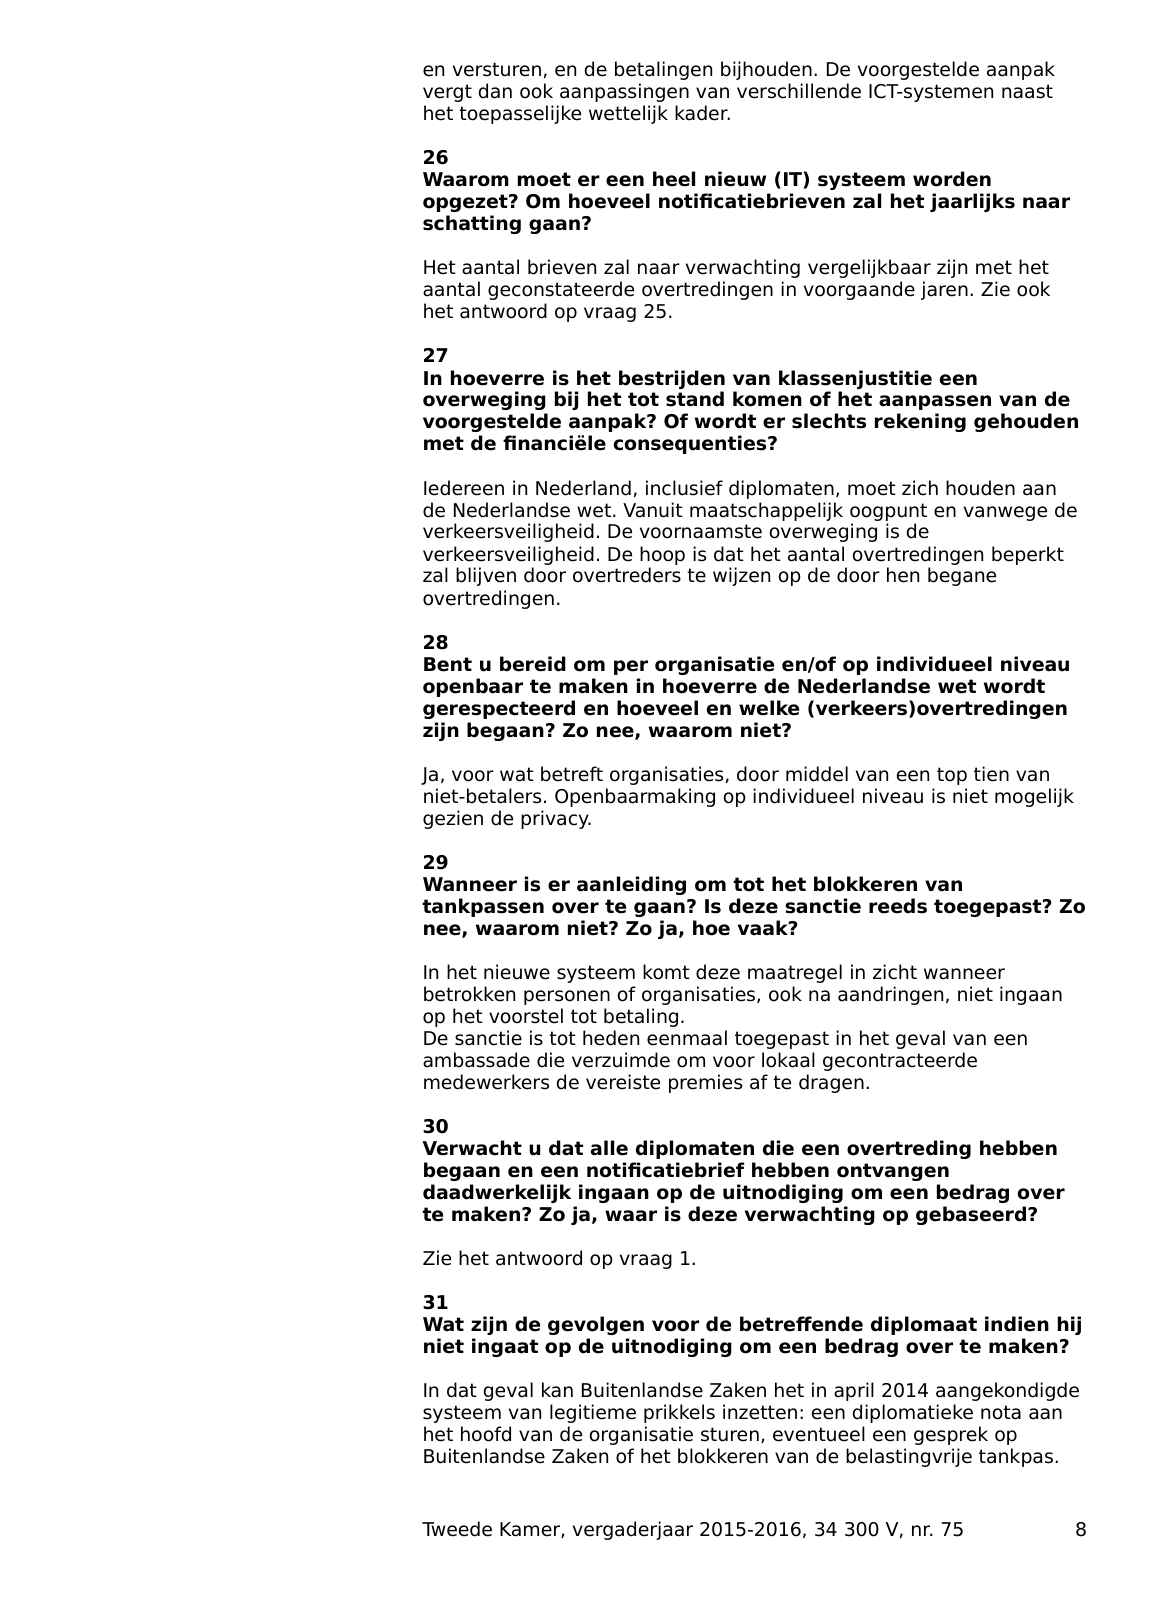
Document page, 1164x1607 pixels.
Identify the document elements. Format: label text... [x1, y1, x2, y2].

text Wanneer is er aanleiding om tot het blokkeren van tankpassen over te gaan? Is deze sanctie reeds toegepast? Zo nee, waarom niet? Zo ja, hoe vaak? [422, 874, 1087, 940]
text Het aantal brieven zal naar verwachting vergelijkbaar zijn met het aantal geconstateerde overtredingen in voorgaande jaren. Zie ook het antwoord op vraag 25. [422, 257, 1087, 323]
text In het nieuwe systeem komt deze maatregel in zicht wanneer betrokken personen of organisaties, ook na aandringen, niet ingaan op het voorstel tot betaling. [422, 962, 1087, 1028]
text Zie het antwoord op vraag 1. [422, 1248, 1087, 1270]
text In hoeverre is het bestrijden van klassenjustitie een overweging bij het tot stand komen of het aanpassen van de voorgestelde aanpak? Of wordt er slechts rekening gehouden met de financiële consequenties? [422, 367, 1087, 455]
text 29 [422, 852, 1087, 874]
text en versturen, en de betalingen bijhouden. De voorgestelde aanpak vergt dan ook aanpassingen van verschillende ICT-systemen naast het toepasselijke wettelijk kader. [422, 59, 1087, 125]
text In dat geval kan Buitenlandse Zaken het in april 2014 aangekondigde systeem van legitieme prikkels inzetten: een diplomatieke nota aan het hoofd van de organisatie sturen, eventueel een gesprek op Buitenlandse Zaken of het blokkeren van de belastingvrije tankpas. [422, 1380, 1087, 1468]
text Bent u bereid om per organisatie en/of op individueel niveau openbaar te maken in hoeverre de Nederlandse wet wordt gerespecteerd en hoeveel en welke (verkeers)overtredingen zijn begaan? Zo nee, waarom niet? [422, 653, 1087, 741]
text 28 [422, 632, 1087, 653]
text Verwacht u dat alle diplomaten die een overtreding hebben begaan en een notificatiebrief hebben ontvangen daadwerkelijk ingaan op de uitnodiging om een bedrag over te maken? Zo ja, waar is deze verwachting op gebaseerd? [422, 1138, 1087, 1226]
text 26 [422, 147, 1087, 169]
text Ja, voor wat betreft organisaties, door middel van een top tien van niet-betalers. Openbaarmaking op individueel niveau is niet mogelijk gezien de privacy. [422, 764, 1087, 829]
text 30 [422, 1116, 1087, 1138]
text 27 [422, 345, 1087, 367]
text 31 [422, 1292, 1087, 1314]
text Iedereen in Nederland, inclusief diplomaten, moet zich houden aan de Nederlandse wet. Vanuit maatschappelijk oogpunt en vanwege de verkeersveiligheid. De voornaamste overweging is de verkeersveiligheid. De hoop is dat het aantal overtredingen beperkt zal blijven door overtreders te wijzen op de door hen begane overtredingen. [422, 477, 1087, 609]
text Waarom moet er een heel nieuw (IT) systeem worden opgezet? Om hoeveel notificatiebrieven zal het jaarlijks naar schatting gaan? [422, 169, 1087, 235]
text De sanctie is tot heden eenmaal toegepast in het geval van een ambassade die verzuimde om voor lokaal gecontracteerde medewerkers de vereiste premies af te dragen. [422, 1028, 1087, 1094]
text Wat zijn de gevolgen voor de betreffende diplomaat indien hij niet ingaat op de uitnodiging om een bedrag over te maken? [422, 1314, 1087, 1358]
